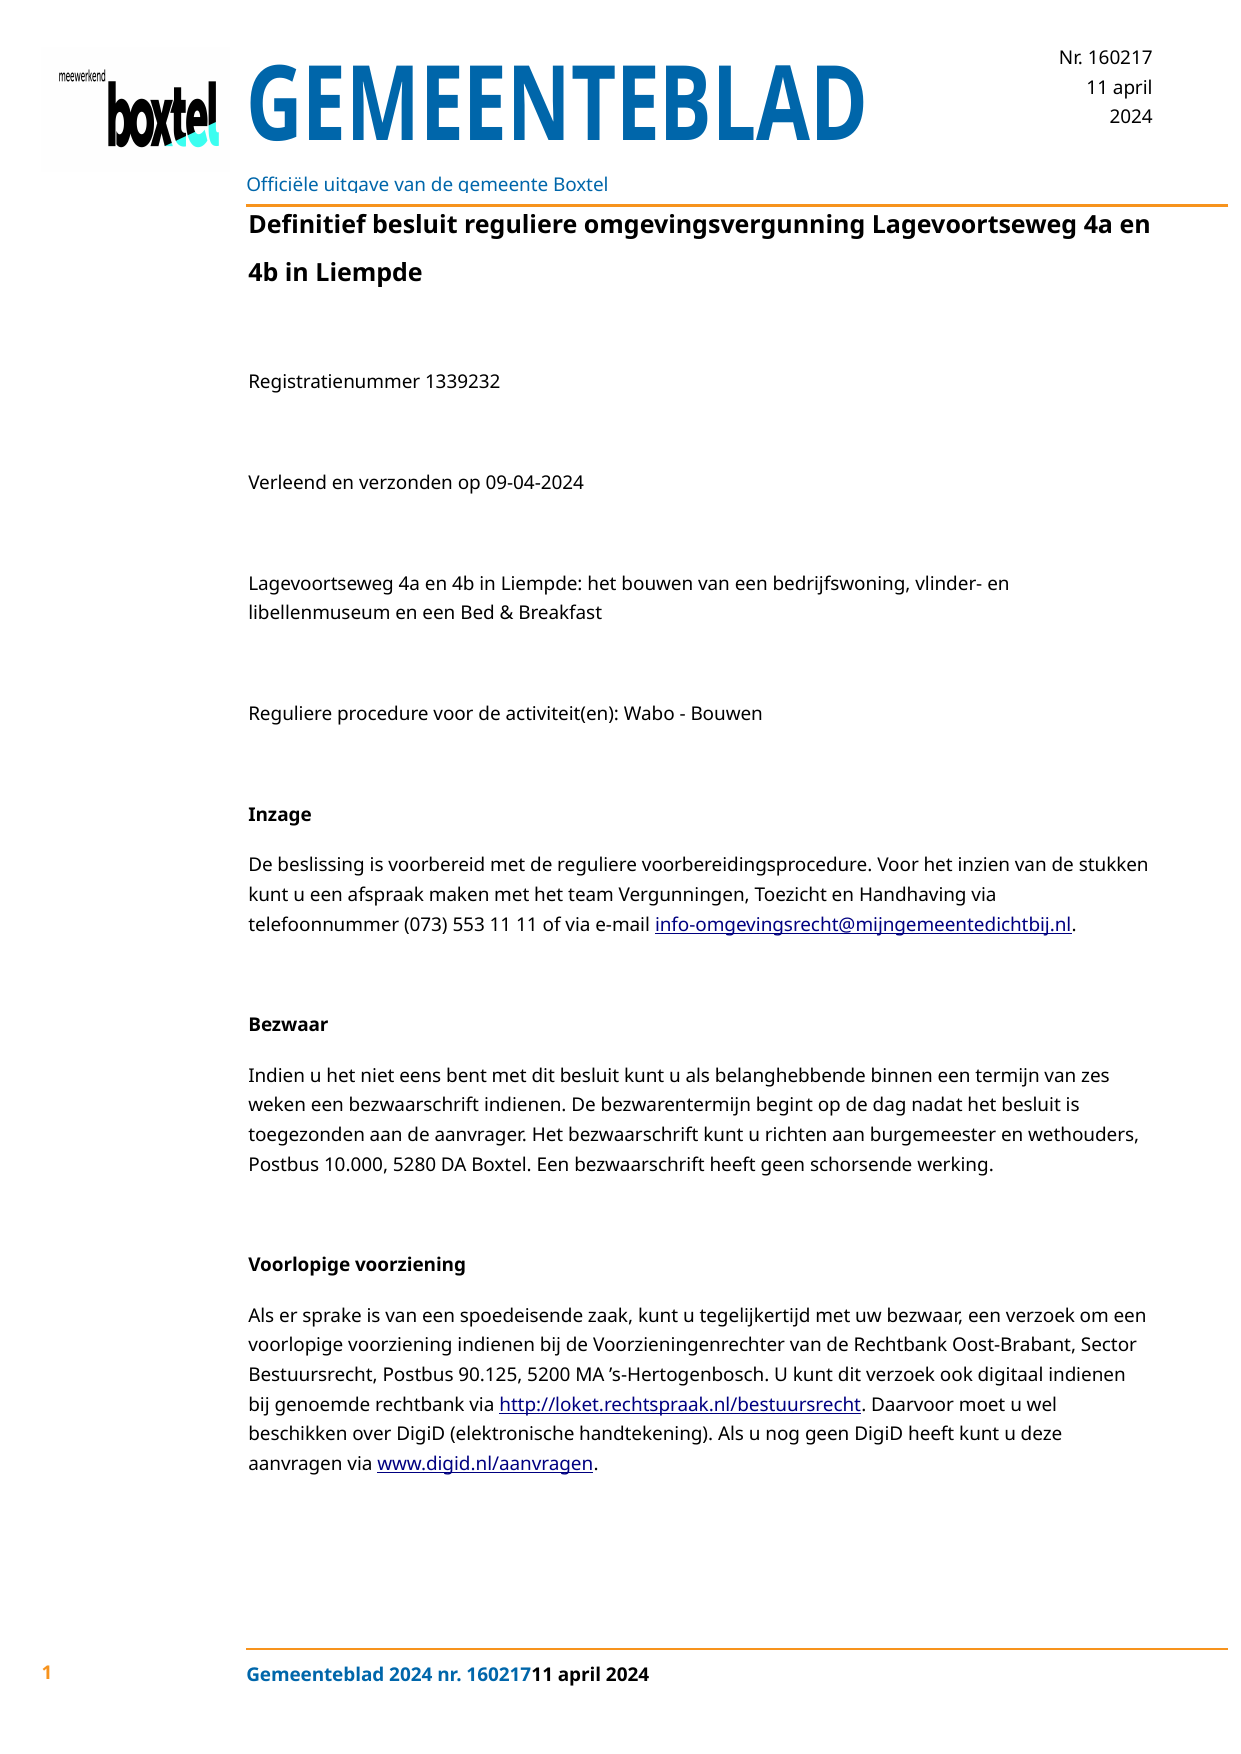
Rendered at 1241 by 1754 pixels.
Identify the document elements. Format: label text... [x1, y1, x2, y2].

text Definitief besluit reguliere omgevingsvergunning Lagevoortseweg 4a en 4b in Liempde [248, 207, 1152, 288]
text Bezwaar [248, 1012, 1152, 1037]
text Als er sprake is van een spoedeisende zaak, kunt u tegelijkertijd met uw bezwaar, een verzoek om een voorlopige voorziening indienen bij de Voorzieningenrechter van de Rechtbank Oost-Brabant, Sector Bestuursrecht, Postbus 90.125, 5200 MA ’s-Hertogenbosch. U kunt dit verzoek ook digitaal indienen bij genoemde rechtbank via http://loket.rechtspraak.nl/bestuursrecht. Daarvoor moet u wel beschikken over DigiD (elektronische handtekening). Als u nog geen DigiD heeft kunt u deze aanvragen via www.digid.nl/aanvragen. [248, 1302, 1152, 1476]
text Verleend en verzonden op 09-04-2024 [248, 469, 1152, 495]
text Indien u het niet eens bent met dit besluit kunt u als belanghebbende binnen een termijn van zes weken een bezwaarschrift indienen. De bezwarentermijn begint op de dag nadat het besluit is toegezonden aan de aanvrager. Het bezwaarschrift kunt u richten aan burgemeester en wethouders, Postbus 10.000, 5280 DA Boxtel. Een bezwaarschrift heeft geen schorsende werking. [248, 1062, 1152, 1177]
text De beslissing is voorbereid met de reguliere voorbereidingsprocedure. Voor het inzien van de stukken kunt u een afspraak maken met het team Vergunningen, Toezicht en Handhaving via telefoonnummer (073) 553 11 11 of via e-mail info-omgevingsrecht@mijngemeentedichtbij.nl. [248, 852, 1152, 937]
text Voorlopige voorziening [248, 1252, 1152, 1277]
text Inzage [248, 801, 1152, 827]
text Lagevoortseweg 4a en 4b in Liempde: het bouwen van een bedrijfswoning, vlinder- en libellenmuseum en een Bed & Breakfast [248, 570, 1152, 625]
text Registratienummer 1339232 [248, 368, 1152, 394]
text Reguliere procedure voor de activiteit(en): Wabo - Bouwen [248, 700, 1152, 726]
picture [41, 47, 231, 172]
